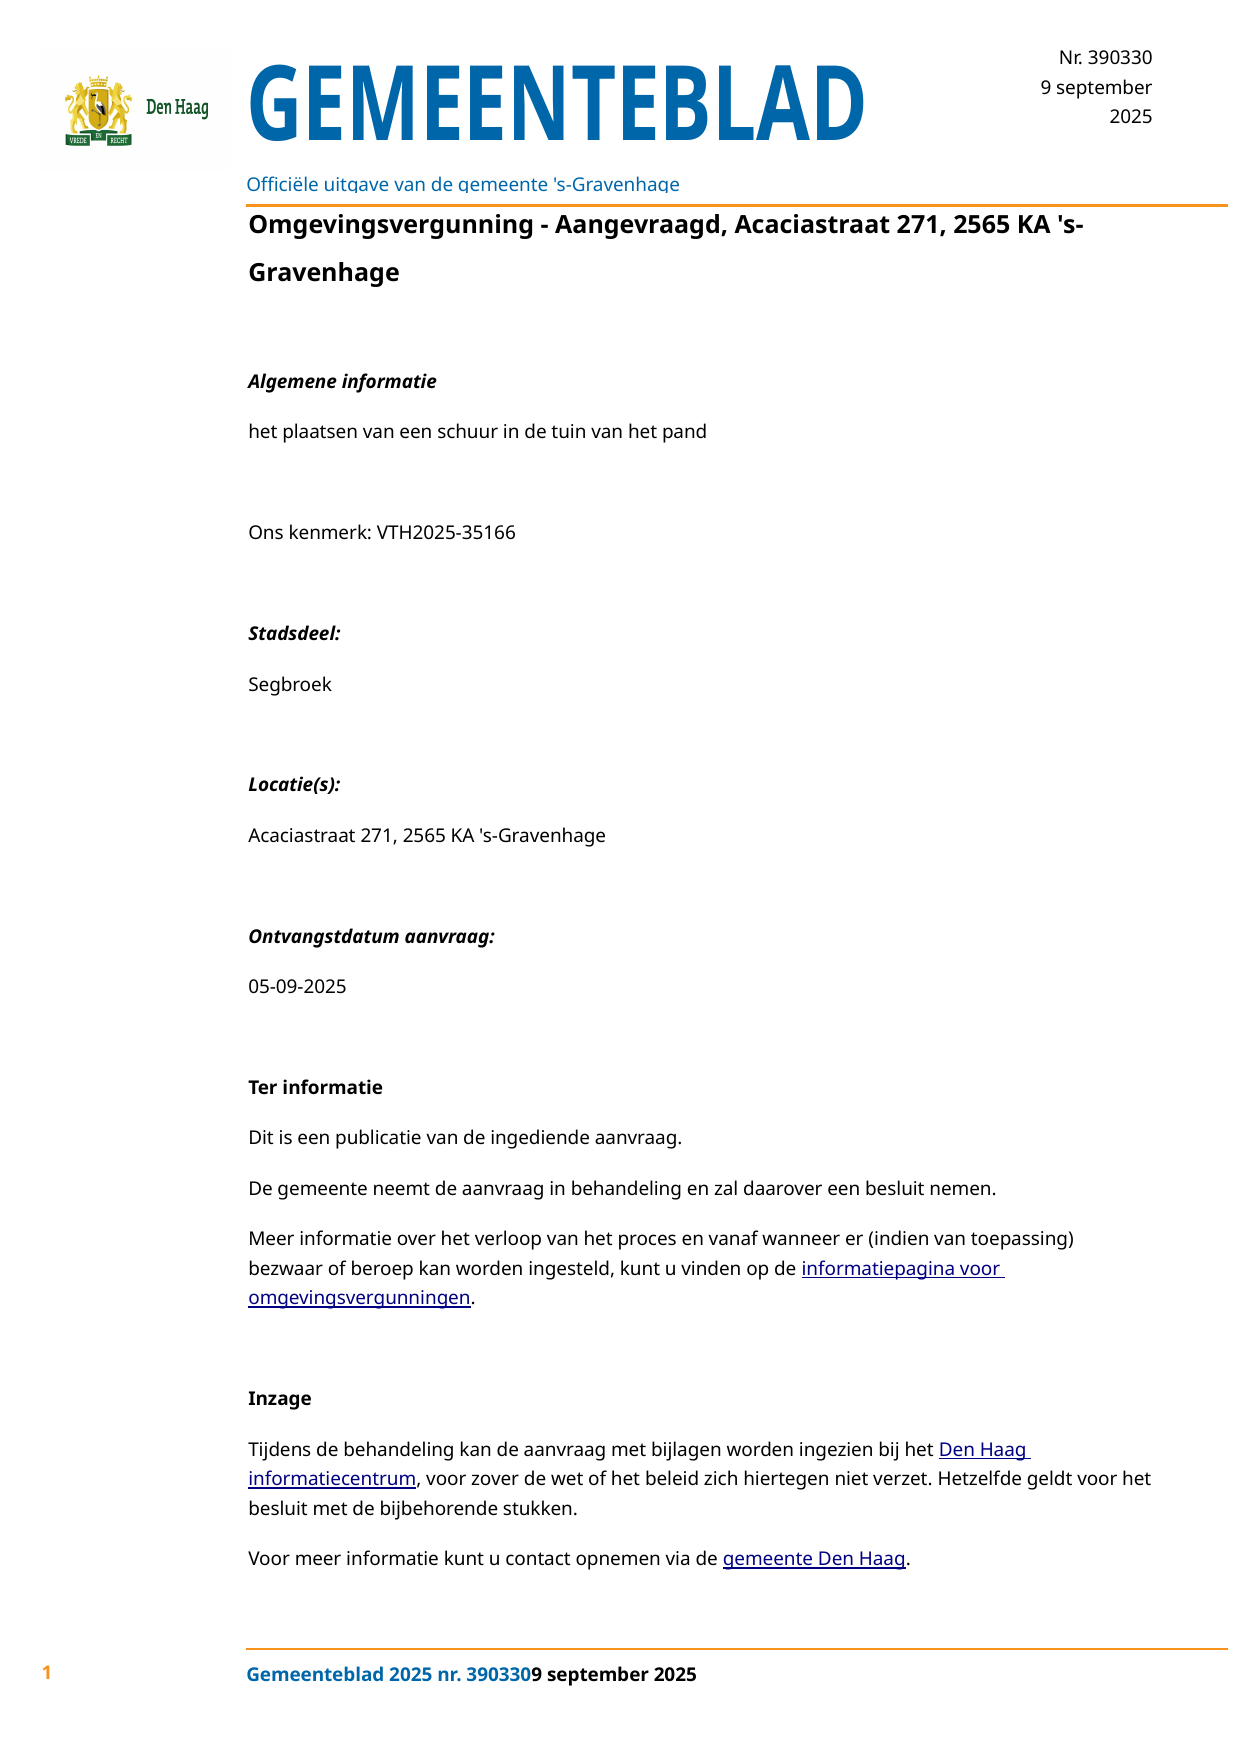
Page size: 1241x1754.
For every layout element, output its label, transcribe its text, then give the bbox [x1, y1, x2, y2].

text Ter informatie [248, 1074, 1152, 1100]
text Omgevingsvergunning - Aangevraagd, Acaciastraat 271, 2565 KA 's-Gravenhage [248, 207, 1152, 288]
text Dit is een publicatie van de ingediende aanvraag. [248, 1124, 1152, 1150]
text Meer informatie over het verloop van het proces en vanaf wanneer er (indien van toepassing) bezwaar of beroep kan worden ingesteld, kunt u vinden op de informatiepagina voor omgevingsvergunningen. [248, 1225, 1152, 1310]
text Tijdens de behandeling kan de aanvraag met bijlagen worden ingezien bij het Den Haag informatiecentrum, voor zover de wet of het beleid zich hiertegen niet verzet. Hetzelfde geldt voor het besluit met de bijbehorende stukken. [248, 1436, 1152, 1521]
text Voor meer informatie kunt u contact opnemen via de gemeente Den Haag. [248, 1545, 1152, 1571]
text Inzage [248, 1385, 1152, 1411]
text het plaatsen van een schuur in de tuin van het pand [248, 419, 1152, 444]
text Acaciastraat 271, 2565 KA 's-Gravenhage [248, 822, 1152, 848]
text Stadsdeel: [248, 620, 1152, 646]
text Segbroek [248, 671, 1152, 697]
picture [41, 47, 231, 172]
text Algemene informatie [248, 368, 1152, 394]
text Locatie(s): [248, 772, 1152, 797]
text Ons kenmerk: VTH2025-35166 [248, 519, 1152, 545]
text 05-09-2025 [248, 973, 1152, 999]
text Ontvangstdatum aanvraag: [248, 923, 1152, 949]
text De gemeente neemt de aanvraag in behandeling en zal daarover een besluit nemen. [248, 1175, 1152, 1201]
